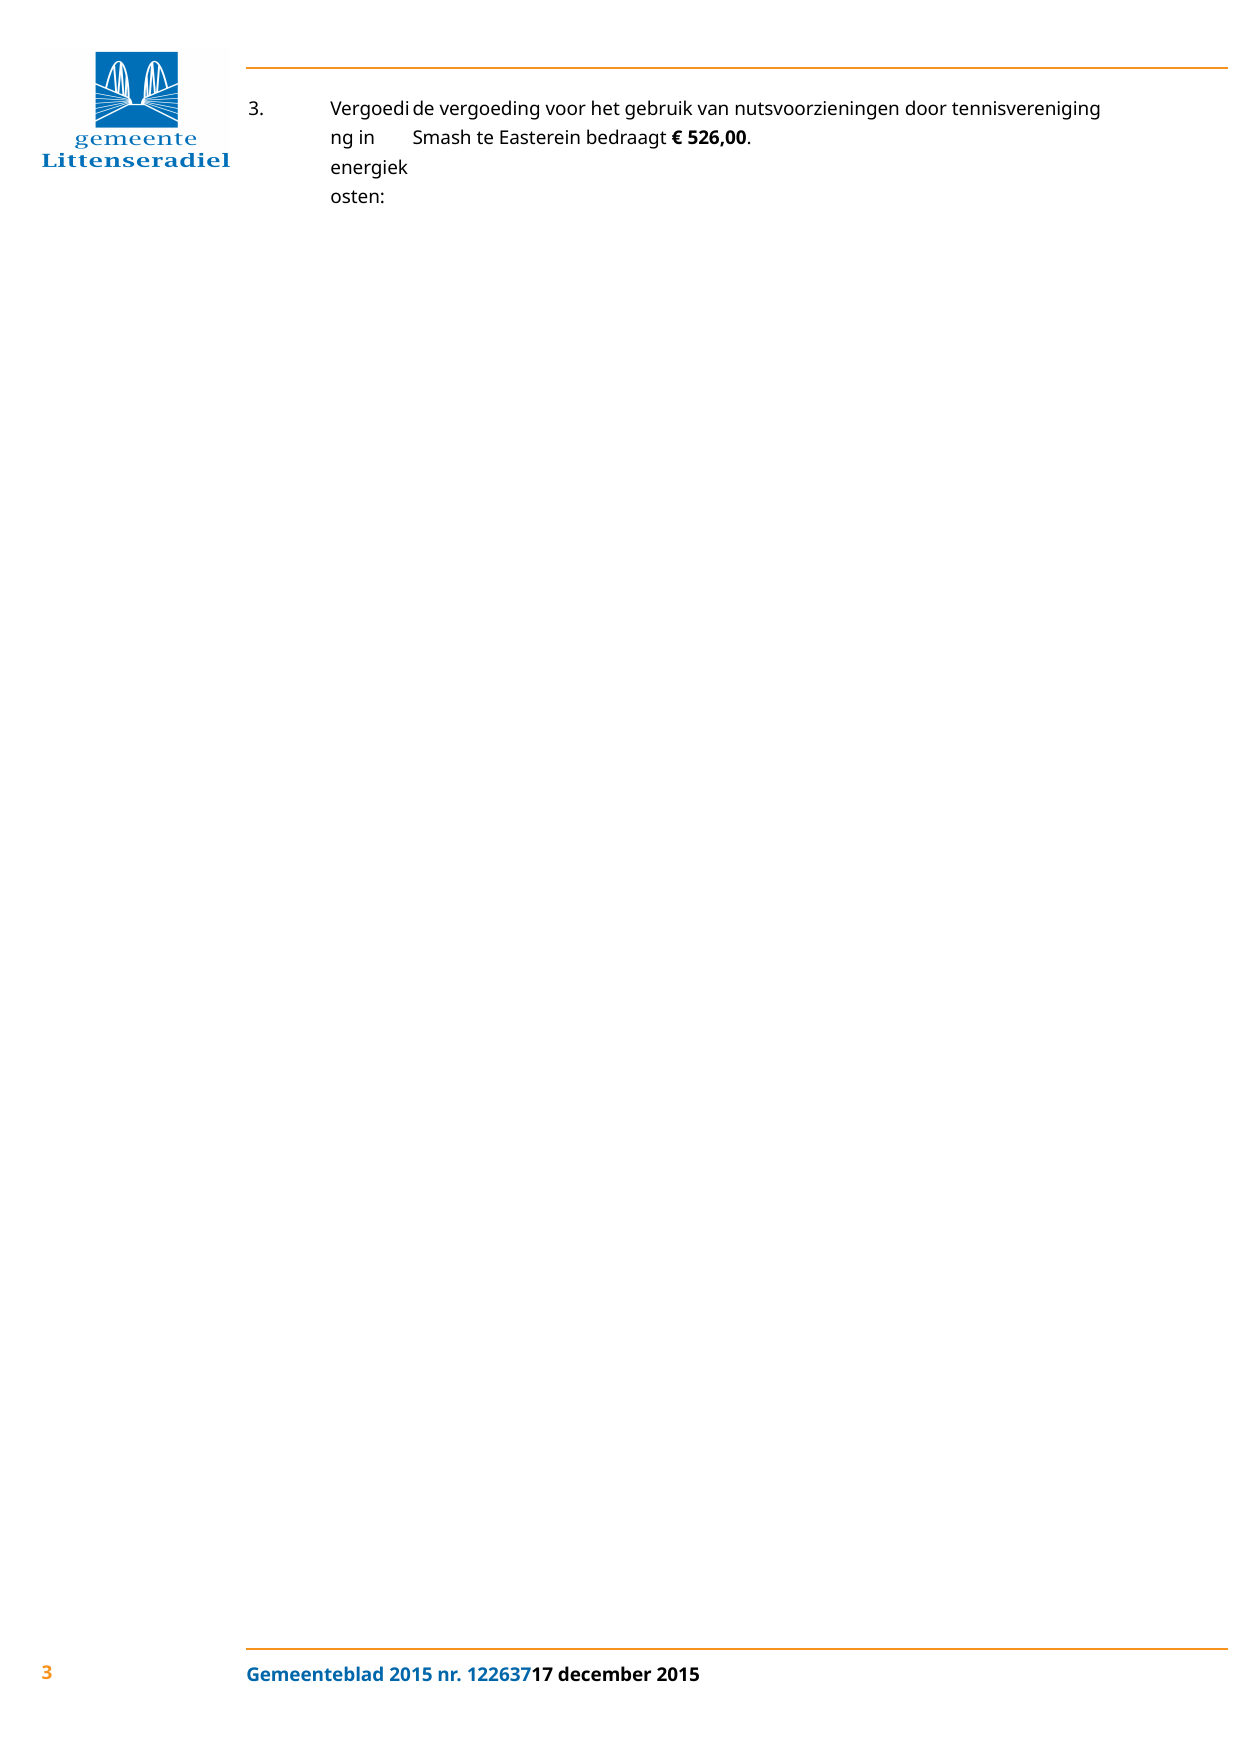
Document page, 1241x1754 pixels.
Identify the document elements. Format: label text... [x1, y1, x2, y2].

table_cell 3. [248, 95, 330, 209]
table_cell de vergoeding voor het gebruik van nutsvoorzieningen door tennisvereniging Smash te Easterein bedraagt € 526,00. [412, 95, 1152, 209]
table_cell Vergoeding in energiekosten: [330, 95, 412, 209]
picture [41, 47, 231, 172]
